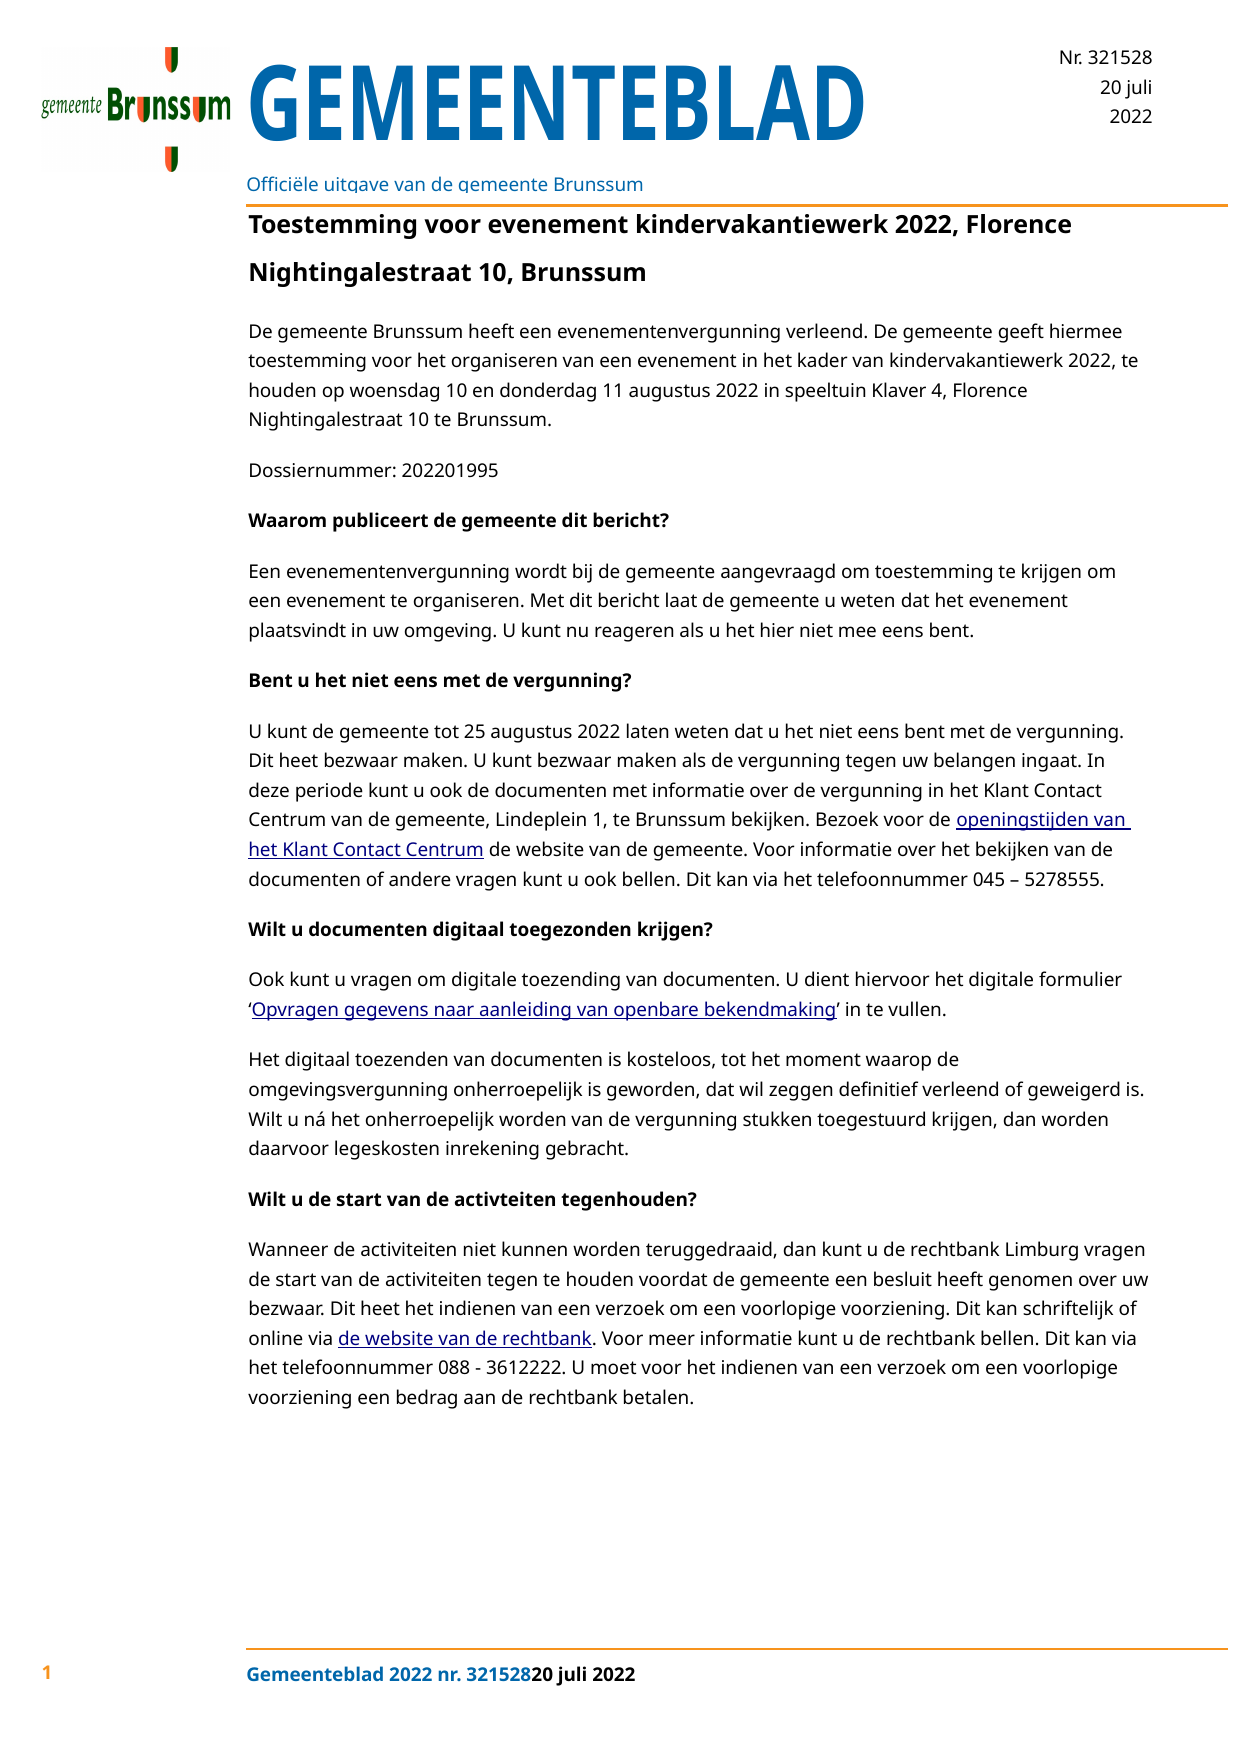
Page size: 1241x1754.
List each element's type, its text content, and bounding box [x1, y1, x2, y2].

picture [41, 47, 231, 172]
text De gemeente Brunssum heeft een evenementenvergunning verleend. De gemeente geeft hiermee toestemming voor het organiseren van een evenement in het kader van kindervakantiewerk 2022, te houden op woensdag 10 en donderdag 11 augustus 2022 in speeltuin Klaver 4, Florence Nightingalestraat 10 te Brunssum. [248, 318, 1152, 432]
text Ook kunt u vragen om digitale toezending van documenten. U dient hiervoor het digitale formulier ‘Opvragen gegevens naar aanleiding van openbare bekendmaking’ in te vullen. [248, 967, 1152, 1022]
text Een evenementenvergunning wordt bij de gemeente aangevraagd om toestemming te krijgen om een evenement te organiseren. Met dit bericht laat de gemeente u weten dat het evenement plaatsvindt in uw omgeving. U kunt nu reageren als u het hier niet mee eens bent. [248, 558, 1152, 643]
text U kunt de gemeente tot 25 augustus 2022 laten weten dat u het niet eens bent met de vergunning. Dit heet bezwaar maken. U kunt bezwaar maken als de vergunning tegen uw belangen ingaat. In deze periode kunt u ook de documenten met informatie over de vergunning in het Klant Contact Centrum van de gemeente, Lindeplein 1, te Brunssum bekijken. Bezoek voor de openingstijden van het Klant Contact Centrum de website van de gemeente. Voor informatie over het bekijken van de documenten of andere vragen kunt u ook bellen. Dit kan via het telefoonnummer 045 – 5278555. [248, 718, 1152, 892]
text Bent u het niet eens met de vergunning? [248, 667, 1152, 693]
text Het digitaal toezenden van documenten is kosteloos, tot het moment waarop de omgevingsvergunning onherroepelijk is geworden, dat wil zeggen definitief verleend of geweigerd is. Wilt u ná het onherroepelijk worden van de vergunning stukken toegestuurd krijgen, dan worden daarvoor legeskosten inrekening gebracht. [248, 1047, 1152, 1161]
text Toestemming voor evenement kindervakantiewerk 2022, Florence Nightingalestraat 10, Brunssum [248, 207, 1152, 288]
text Dossiernummer: 202201995 [248, 457, 1152, 483]
text Wanneer de activiteiten niet kunnen worden teruggedraaid, dan kunt u de rechtbank Limburg vragen de start van de activiteiten tegen te houden voordat de gemeente een besluit heeft genomen over uw bezwaar. Dit heet het indienen van een verzoek om een voorlopige voorziening. Dit kan schriftelijk of online via de website van de rechtbank. Voor meer informatie kunt u de rechtbank bellen. Dit kan via het telefoonnummer 088 - 3612222. U moet voor het indienen van een verzoek om een voorlopige voorziening een bedrag aan de rechtbank betalen. [248, 1236, 1152, 1410]
text Wilt u documenten digitaal toegezonden krijgen? [248, 916, 1152, 942]
text Waarom publiceert de gemeente dit bericht? [248, 507, 1152, 533]
text Wilt u de start van de activteiten tegenhouden? [248, 1186, 1152, 1212]
